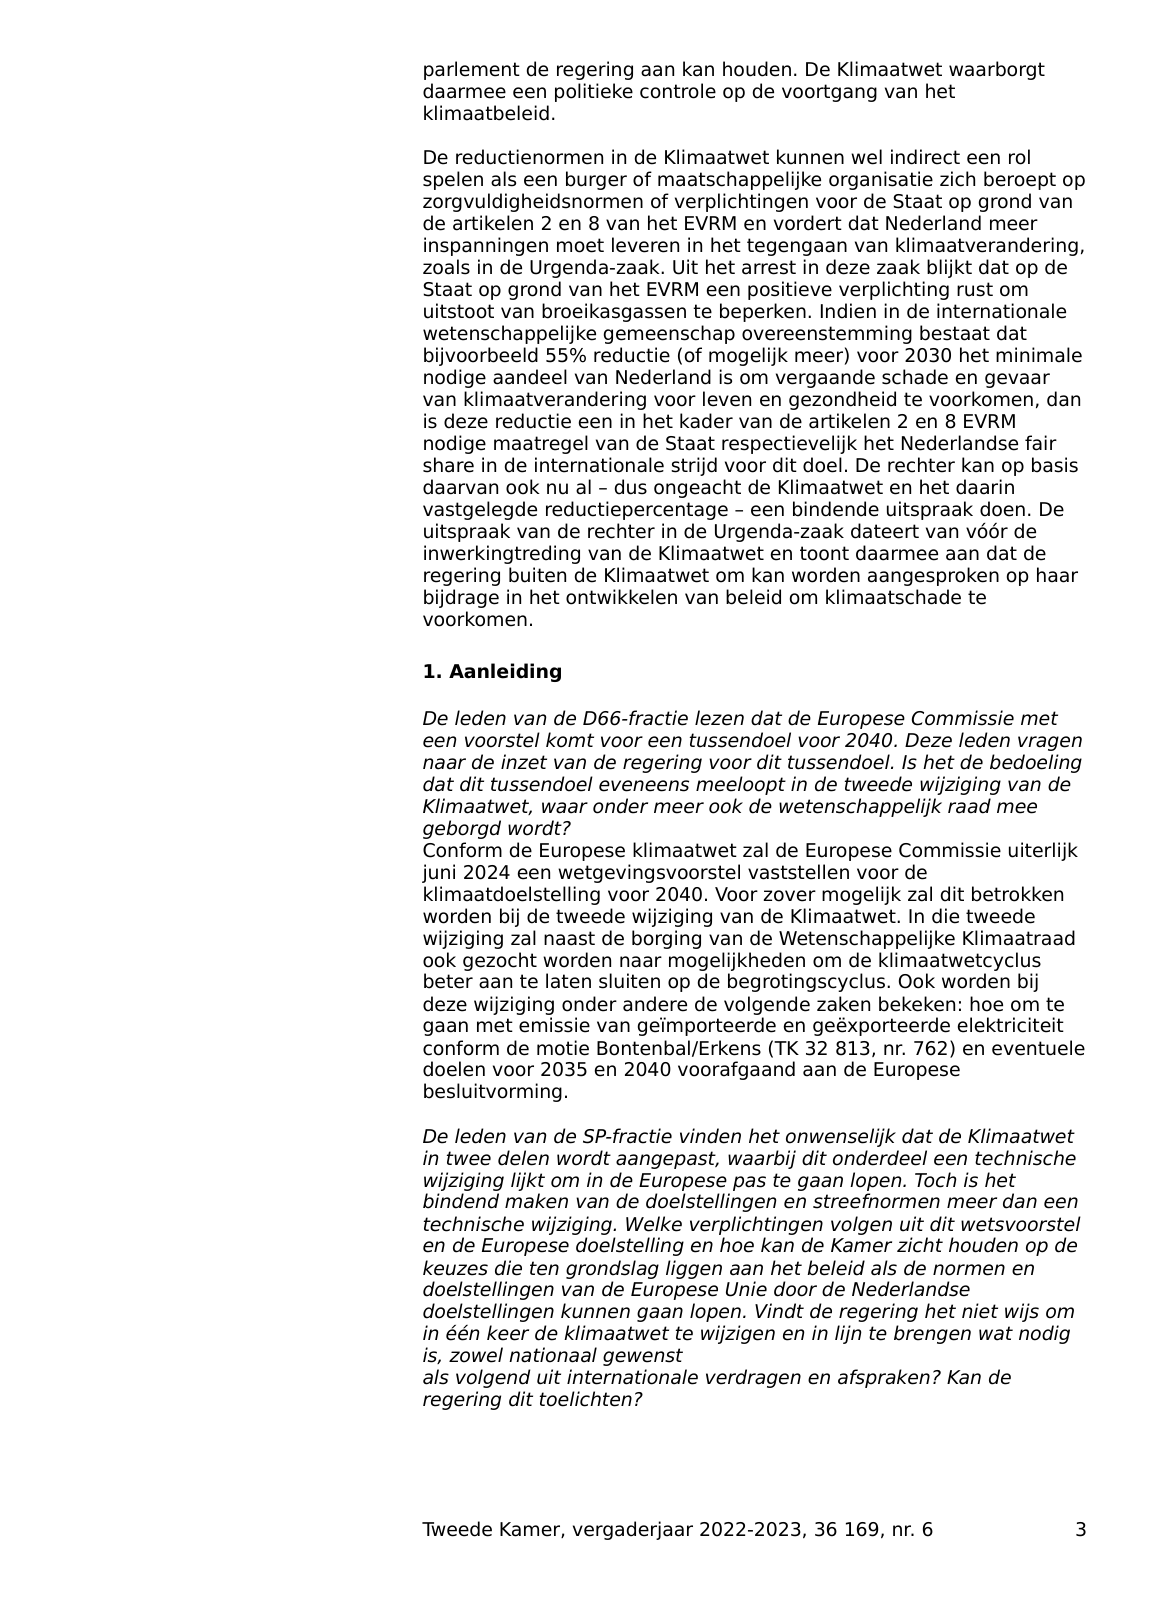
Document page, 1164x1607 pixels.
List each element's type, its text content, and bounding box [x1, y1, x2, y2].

text De leden van de D66-fractie lezen dat de Europese Commissie met een voorstel komt voor een tussendoel voor 2040. Deze leden vragen naar de inzet van de regering voor dit tussendoel. Is het de bedoeling dat dit tussendoel eveneens meeloopt in de tweede wijziging van de Klimaatwet, waar onder meer ook de wetenschappelijk raad mee geborgd wordt? [422, 708, 1087, 839]
text als volgend uit internationale verdragen en afspraken? Kan de regering dit toelichten? [422, 1367, 1087, 1411]
text De reductienormen in de Klimaatwet kunnen wel indirect een rol spelen als een burger of maatschappelijke organisatie zich beroept op zorgvuldigheidsnormen of verplichtingen voor de Staat op grond van de artikelen 2 en 8 van het EVRM en vordert dat Nederland meer inspanningen moet leveren in het tegengaan van klimaatverandering, zoals in de Urgenda-zaak. Uit het arrest in deze zaak blijkt dat op de Staat op grond van het EVRM een positieve verplichting rust om uitstoot van broeikasgassen te beperken. Indien in de internationale wetenschappelijke gemeenschap overeenstemming bestaat dat bijvoorbeeld 55% reductie (of mogelijk meer) voor 2030 het minimale nodige aandeel van Nederland is om vergaande schade en gevaar van klimaatverandering voor leven en gezondheid te voorkomen, dan is deze reductie een in het kader van de artikelen 2 en 8 EVRM nodige maatregel van de Staat respectievelijk het Nederlandse fair share in de internationale strijd voor dit doel. De rechter kan op basis daarvan ook nu al – dus ongeacht de Klimaatwet en het daarin vastgelegde reductiepercentage – een bindende uitspraak doen. De uitspraak van de rechter in de Urgenda-zaak dateert van vóór de inwerkingtreding van de Klimaatwet en toont daarmee aan dat de regering buiten de Klimaatwet om kan worden aangesproken op haar bijdrage in het ontwikkelen van beleid om klimaatschade te voorkomen. [422, 147, 1087, 631]
text De leden van de SP-fractie vinden het onwenselijk dat de Klimaatwet in twee delen wordt aangepast, waarbij dit onderdeel een technische wijziging lijkt om in de Europese pas te gaan lopen. Toch is het bindend maken van de doelstellingen en streefnormen meer dan een technische wijziging. Welke verplichtingen volgen uit dit wetsvoorstel en de Europese doelstelling en hoe kan de Kamer zicht houden op de keuzes die ten grondslag liggen aan het beleid als de normen en doelstellingen van de Europese Unie door de Nederlandse doelstellingen kunnen gaan lopen. Vindt de regering het niet wijs om in één keer de klimaatwet te wijzigen en in lijn te brengen wat nodig is, zowel nationaal gewenst [422, 1126, 1087, 1367]
subtitle 1. Aanleiding [422, 661, 1087, 683]
text parlement de regering aan kan houden. De Klimaatwet waarborgt daarmee een politieke controle op de voortgang van het klimaatbeleid. [422, 59, 1087, 125]
text Conform de Europese klimaatwet zal de Europese Commissie uiterlijk juni 2024 een wetgevingsvoorstel vaststellen voor de klimaatdoelstelling voor 2040. Voor zover mogelijk zal dit betrokken worden bij de tweede wijziging van de Klimaatwet. In die tweede wijziging zal naast de borging van de Wetenschappelijke Klimaatraad ook gezocht worden naar mogelijkheden om de klimaatwetcyclus beter aan te laten sluiten op de begrotingscyclus. Ook worden bij deze wijziging onder andere de volgende zaken bekeken: hoe om te gaan met emissie van geïmporteerde en geëxporteerde elektriciteit conform de motie Bontenbal/Erkens (TK 32 813, nr. 762) en eventuele doelen voor 2035 en 2040 voorafgaand aan de Europese besluitvorming. [422, 839, 1087, 1103]
